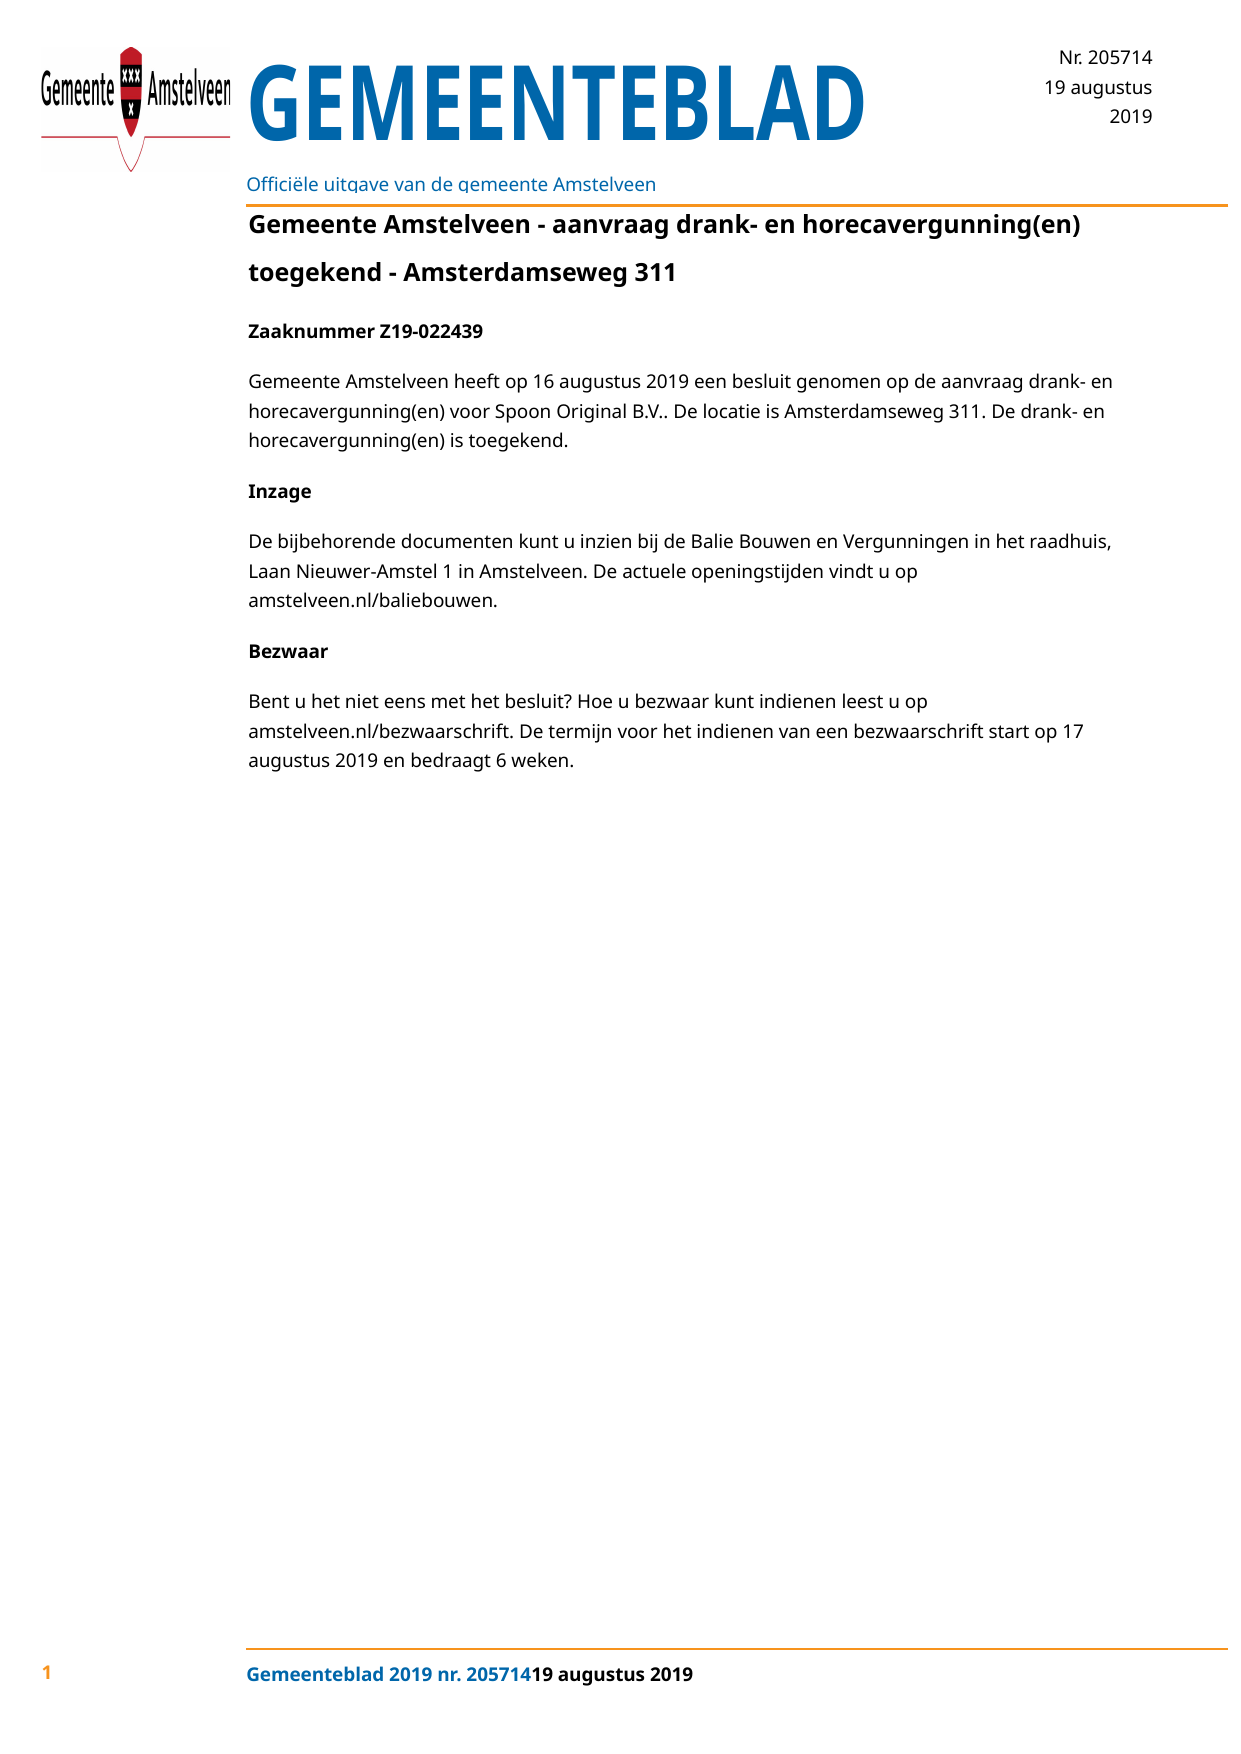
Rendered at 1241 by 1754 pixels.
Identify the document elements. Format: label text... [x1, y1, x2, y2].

picture [41, 47, 231, 172]
text Inzage [248, 478, 1152, 504]
text Gemeente Amstelveen - aanvraag drank- en horecavergunning(en) toegekend - Amsterdamseweg 311 [248, 207, 1152, 288]
text Bezwaar [248, 638, 1152, 664]
text Gemeente Amstelveen heeft op 16 augustus 2019 een besluit genomen op de aanvraag drank- en horecavergunning(en) voor Spoon Original B.V.. De locatie is Amsterdamseweg 311. De drank- en horecavergunning(en) is toegekend. [248, 368, 1152, 453]
text De bijbehorende documenten kunt u inzien bij de Balie Bouwen en Vergunningen in het raadhuis, Laan Nieuwer-Amstel 1 in Amstelveen. De actuele openingstijden vindt u op amstelveen.nl/baliebouwen. [248, 528, 1152, 613]
text Zaaknummer Z19-022439 [248, 318, 1152, 344]
text Bent u het niet eens met het besluit? Hoe u bezwaar kunt indienen leest u op amstelveen.nl/bezwaarschrift. De termijn voor het indienen van een bezwaarschrift start op 17 augustus 2019 en bedraagt 6 weken. [248, 688, 1152, 773]
